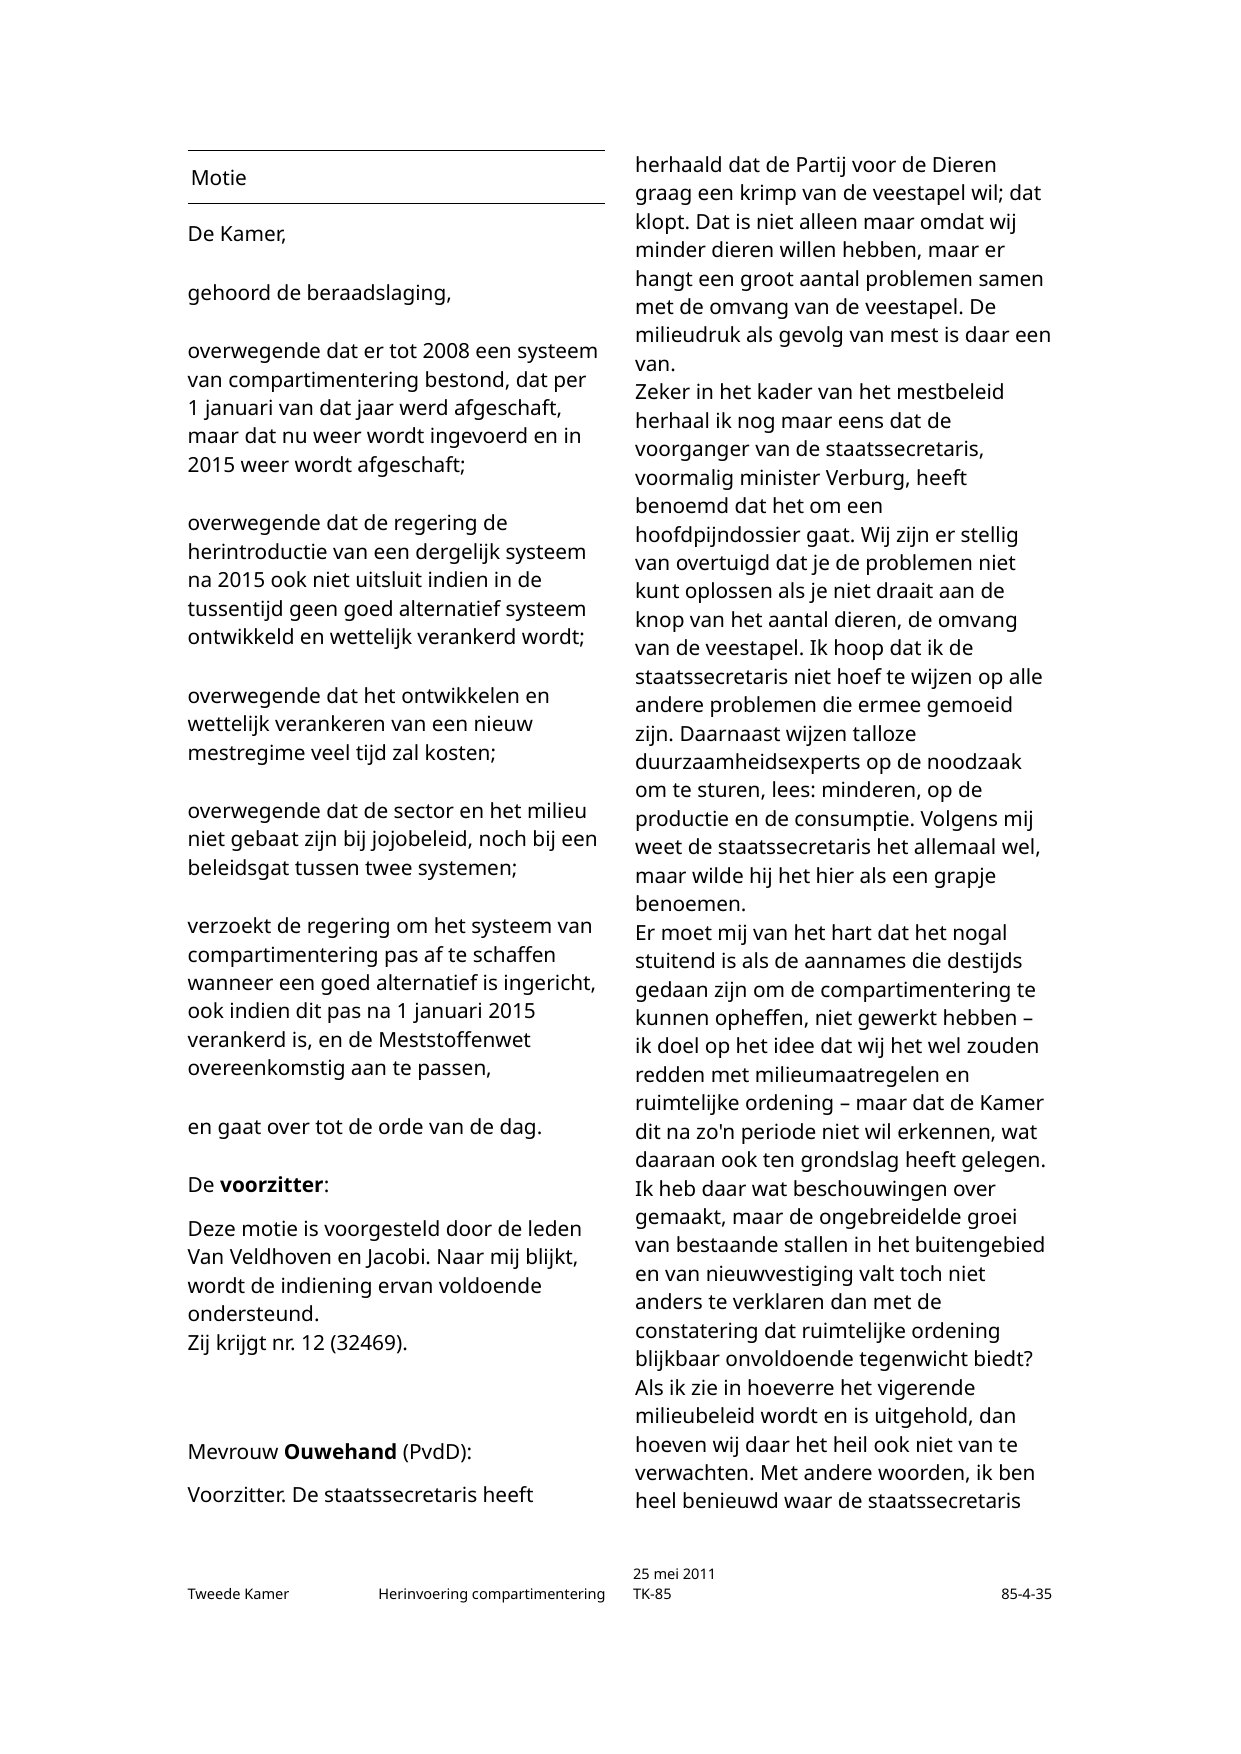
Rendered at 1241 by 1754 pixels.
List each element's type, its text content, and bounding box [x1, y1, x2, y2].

text Voorzitter. De staatssecretaris heeft [187, 1480, 605, 1509]
text Deze motie is voorgesteld door de leden Van Veldhoven en Jacobi. Naar mij blijkt, wordt de indiening ervan voldoende ondersteund. [187, 1214, 605, 1328]
text herhaald dat de Partij voor de Dieren graag een krimp van de veestapel wil; dat klopt. Dat is niet alleen maar omdat wij minder dieren willen hebben, maar er hangt een groot aantal problemen samen met de omvang van de veestapel. De milieudruk als gevolg van mest is daar een van. [635, 150, 1053, 377]
text overwegende dat er tot 2008 een systeem van compartimentering bestond, dat per 1 januari van dat jaar werd afgeschaft, maar dat nu weer wordt ingevoerd en in 2015 weer wordt afgeschaft; [187, 336, 605, 478]
text De Kamer, [187, 219, 605, 248]
text Zeker in het kader van het mestbeleid herhaal ik nog maar eens dat de voorganger van de staatssecretaris, voormalig minister Verburg, heeft benoemd dat het om een hoofdpijndossier gaat. Wij zijn er stellig van overtuigd dat je de problemen niet kunt oplossen als je niet draait aan de knop van het aantal dieren, de omvang van de veestapel. Ik hoop dat ik de staatssecretaris niet hoef te wijzen op alle andere problemen die ermee gemoeid zijn. Daarnaast wijzen talloze duurzaamheidsexperts op de noodzaak om te sturen, lees: minderen, op de productie en de consumptie. Volgens mij weet de staatssecretaris het allemaal wel, maar wilde hij het hier als een grapje benoemen. [635, 377, 1053, 918]
text overwegende dat de sector en het milieu niet gebaat zijn bij jojobeleid, noch bij een beleidsgat tussen twee systemen; [187, 796, 605, 881]
subtitle Motie [187, 151, 605, 204]
text overwegende dat het ontwikkelen en wettelijk verankeren van een nieuw mestregime veel tijd zal kosten; [187, 681, 605, 766]
text verzoekt de regering om het systeem van compartimentering pas af te schaffen wanneer een goed alternatief is ingericht, ook indien dit pas na 1 januari 2015 verankerd is, en de Meststoffenwet overeenkomstig aan te passen, [187, 911, 605, 1082]
text Er moet mij van het hart dat het nogal stuitend is als de aannames die destijds gedaan zijn om de compartimentering te kunnen opheffen, niet gewerkt hebben – ik doel op het idee dat wij het wel zouden redden met milieumaatregelen en ruimtelijke ordening – maar dat de Kamer dit na zo'n periode niet wil erkennen, wat daaraan ook ten grondslag heeft gelegen. Ik heb daar wat beschouwingen over gemaakt, maar de ongebreidelde groei van bestaande stallen in het buitengebied en van nieuwvestiging valt toch niet anders te verklaren dan met de constatering dat ruimtelijke ordening blijkbaar onvoldoende tegenwicht biedt? Als ik zie in hoeverre het vigerende milieubeleid wordt en is uitgehold, dan hoeven wij daar het heil ook niet van te verwachten. Met andere woorden, ik ben heel benieuwd waar de staatssecretaris [635, 918, 1053, 1515]
text  [187, 1386, 605, 1414]
text en gaat over tot de orde van de dag. [187, 1112, 605, 1140]
text gehoord de beraadslaging, [187, 278, 605, 306]
text De voorzitter: [187, 1170, 605, 1199]
text overwegende dat de regering de herintroductie van een dergelijk systeem na 2015 ook niet uitsluit indien in de tussentijd geen goed alternatief systeem ontwikkeld en wettelijk verankerd wordt; [187, 508, 605, 651]
text Zij krijgt nr. 12 (32469). [187, 1328, 605, 1356]
text Mevrouw Ouwehand (PvdD): [187, 1437, 605, 1465]
